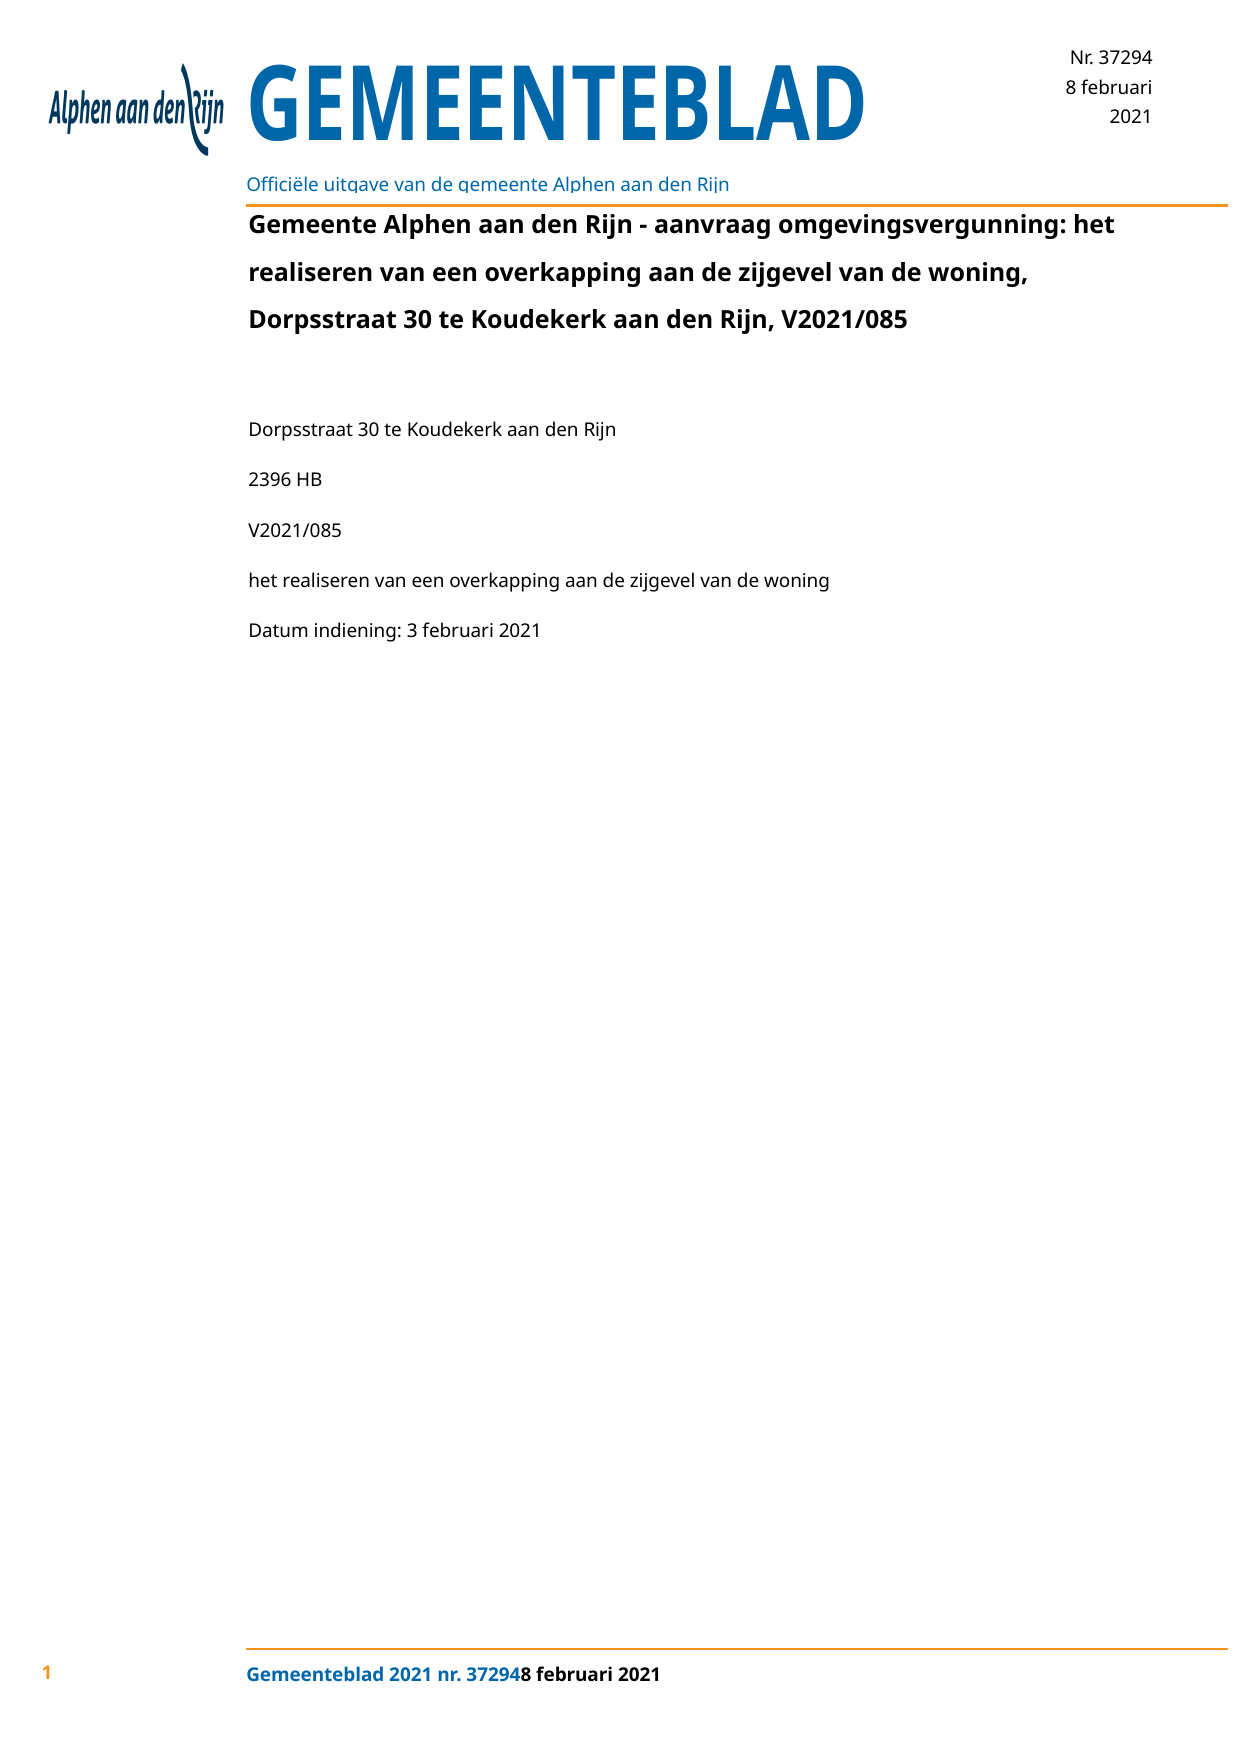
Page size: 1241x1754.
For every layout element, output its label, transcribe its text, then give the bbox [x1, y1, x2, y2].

text Datum indiening: 3 februari 2021 [248, 618, 1152, 643]
text Dorpsstraat 30 te Koudekerk aan den Rijn [248, 416, 1152, 442]
picture [41, 47, 231, 172]
text 2396 HB [248, 466, 1152, 492]
text Gemeente Alphen aan den Rijn - aanvraag omgevingsvergunning: het realiseren van een overkapping aan de zijgevel van de woning, Dorpsstraat 30 te Koudekerk aan den Rijn, V2021/085 [248, 207, 1152, 336]
text V2021/085 [248, 517, 1152, 542]
text het realiseren van een overkapping aan de zijgevel van de woning [248, 567, 1152, 593]
